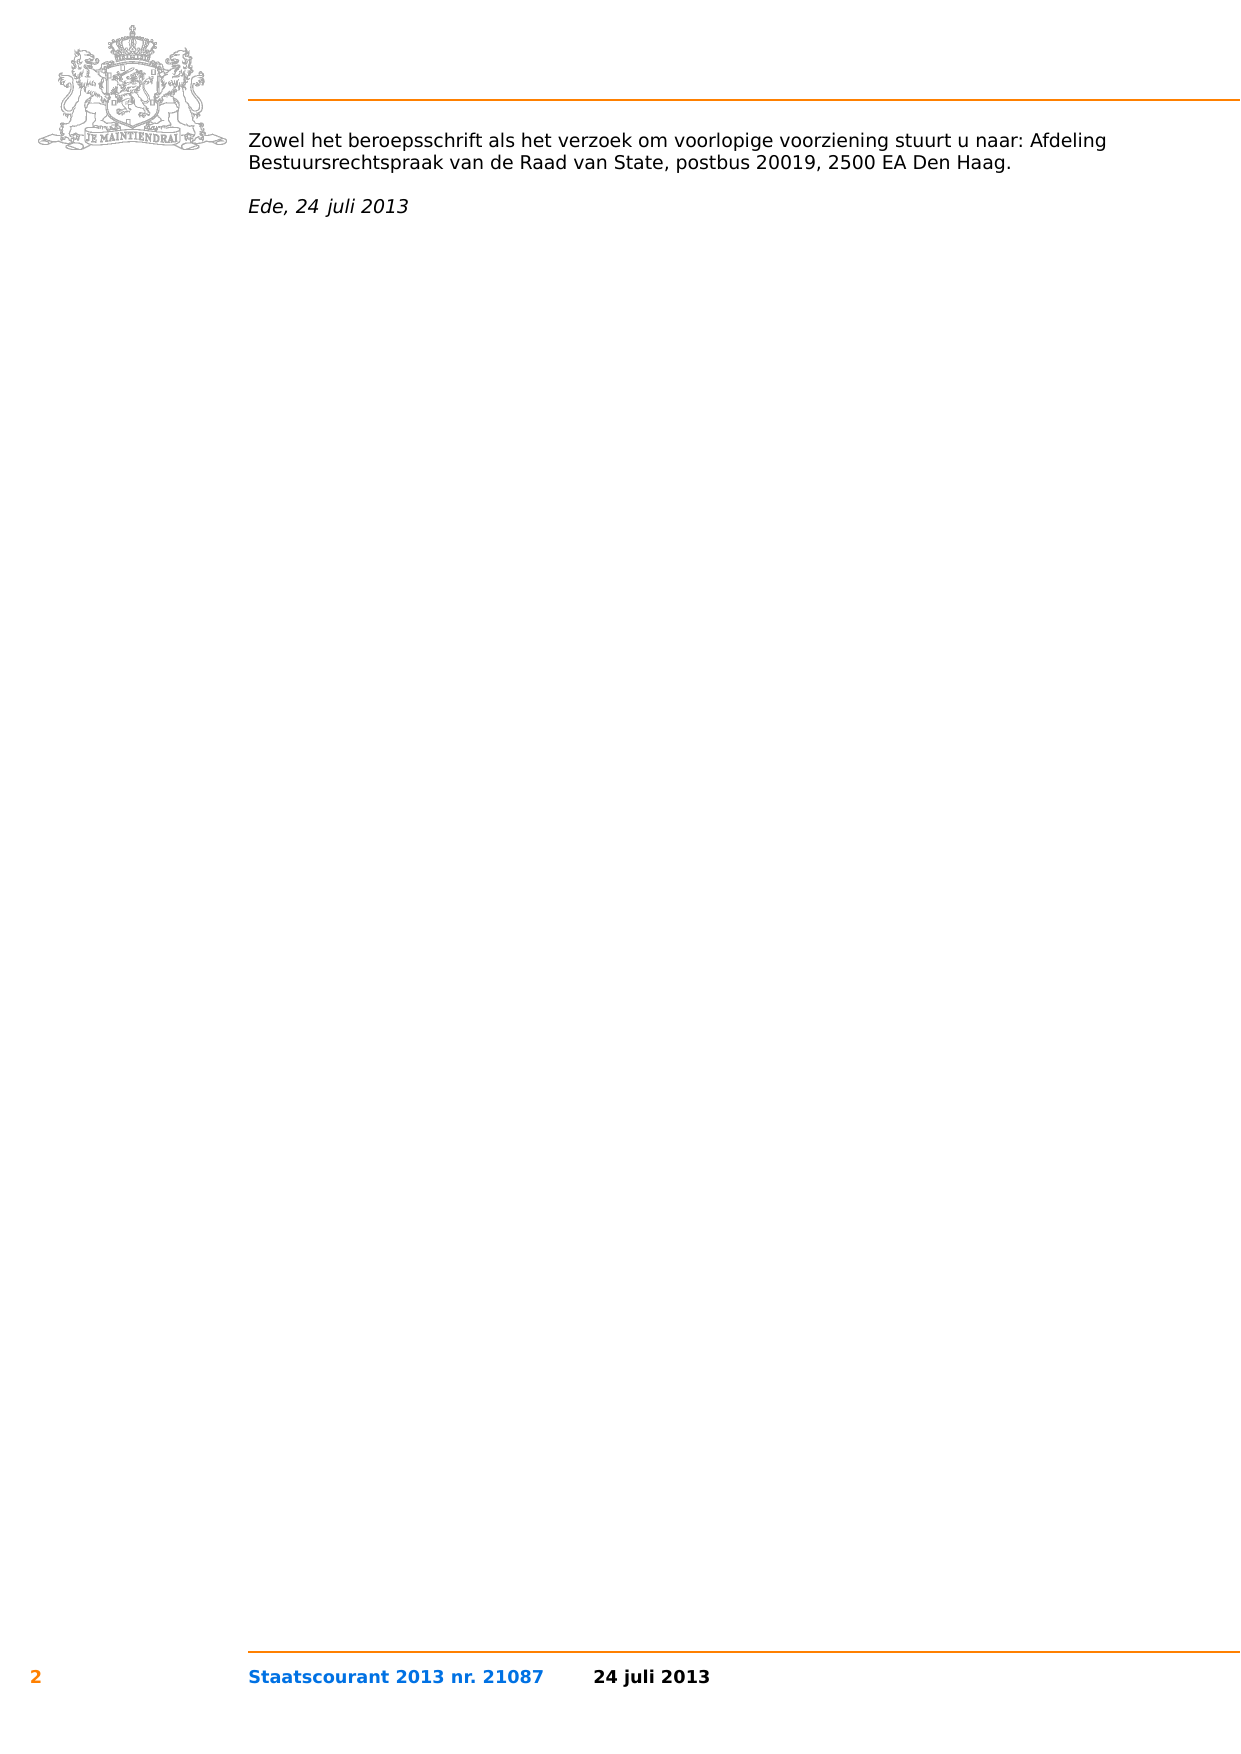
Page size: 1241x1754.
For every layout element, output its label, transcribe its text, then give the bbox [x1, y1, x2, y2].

picture [38, 25, 227, 150]
text Zowel het beroepsschrift als het verzoek om voorlopige voorziening stuurt u naar: Afdeling Bestuursrechtspraak van de Raad van State, postbus 20019, 2500 EA Den Haag. [248, 130, 1163, 174]
text Ede, 24 juli 2013 [248, 196, 1163, 218]
